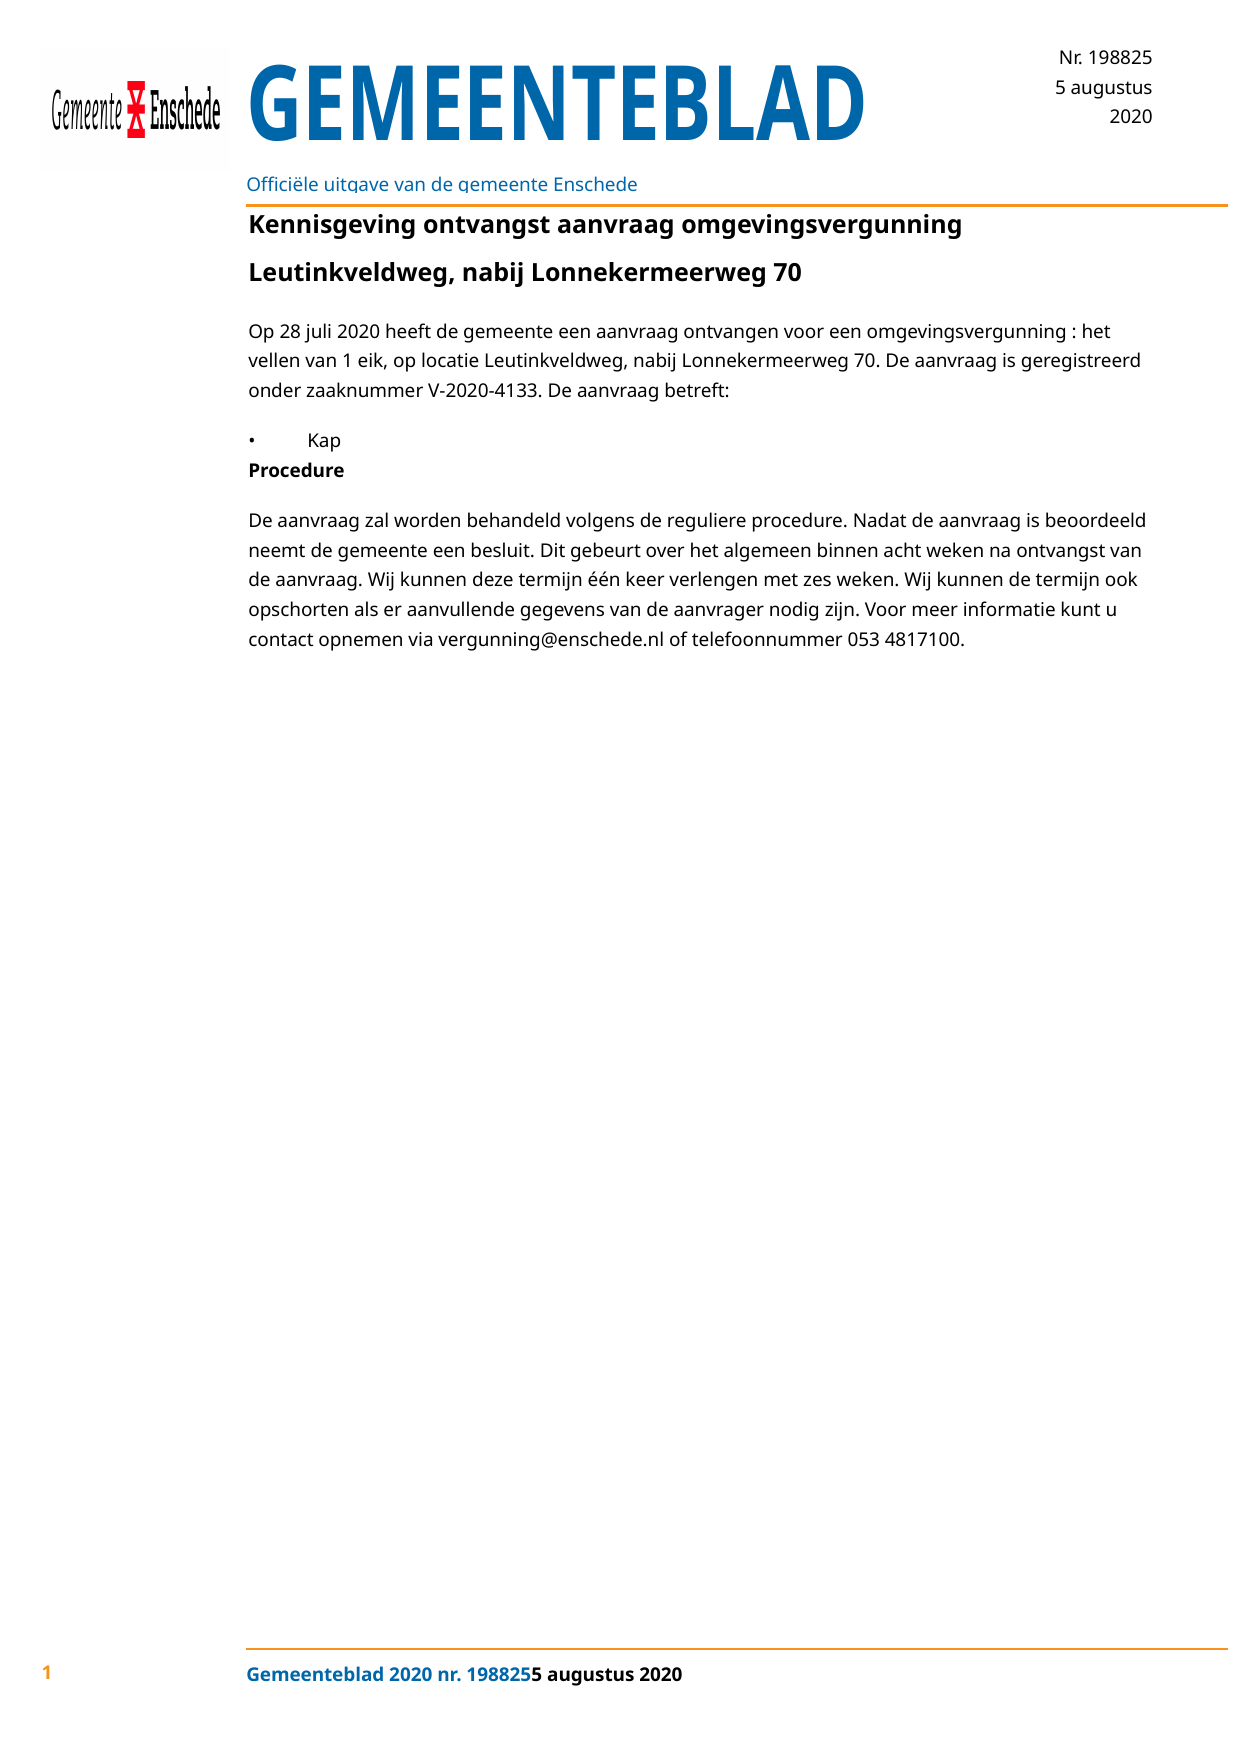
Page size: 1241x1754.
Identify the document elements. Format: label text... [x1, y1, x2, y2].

text Procedure [248, 457, 1152, 483]
text De aanvraag zal worden behandeld volgens de reguliere procedure. Nadat de aanvraag is beoordeeld neemt de gemeente een besluit. Dit gebeurt over het algemeen binnen acht weken na ontvangst van de aanvraag. Wij kunnen deze termijn één keer verlengen met zes weken. Wij kunnen de termijn ook opschorten als er aanvullende gegevens van de aanvrager nodig zijn. Voor meer informatie kunt u contact opnemen via vergunning@enschede.nl of telefoonnummer 053 4817100. [248, 507, 1152, 652]
list Kap [248, 427, 1152, 453]
text Kennisgeving ontvangst aanvraag omgevingsvergunning Leutinkveldweg, nabij Lonnekermeerweg 70 [248, 207, 1152, 288]
picture [41, 47, 231, 172]
text Op 28 juli 2020 heeft de gemeente een aanvraag ontvangen voor een omgevingsvergunning : het vellen van 1 eik, op locatie Leutinkveldweg, nabij Lonnekermeerweg 70. De aanvraag is geregistreerd onder zaaknummer V-2020-4133. De aanvraag betreft: [248, 318, 1152, 403]
